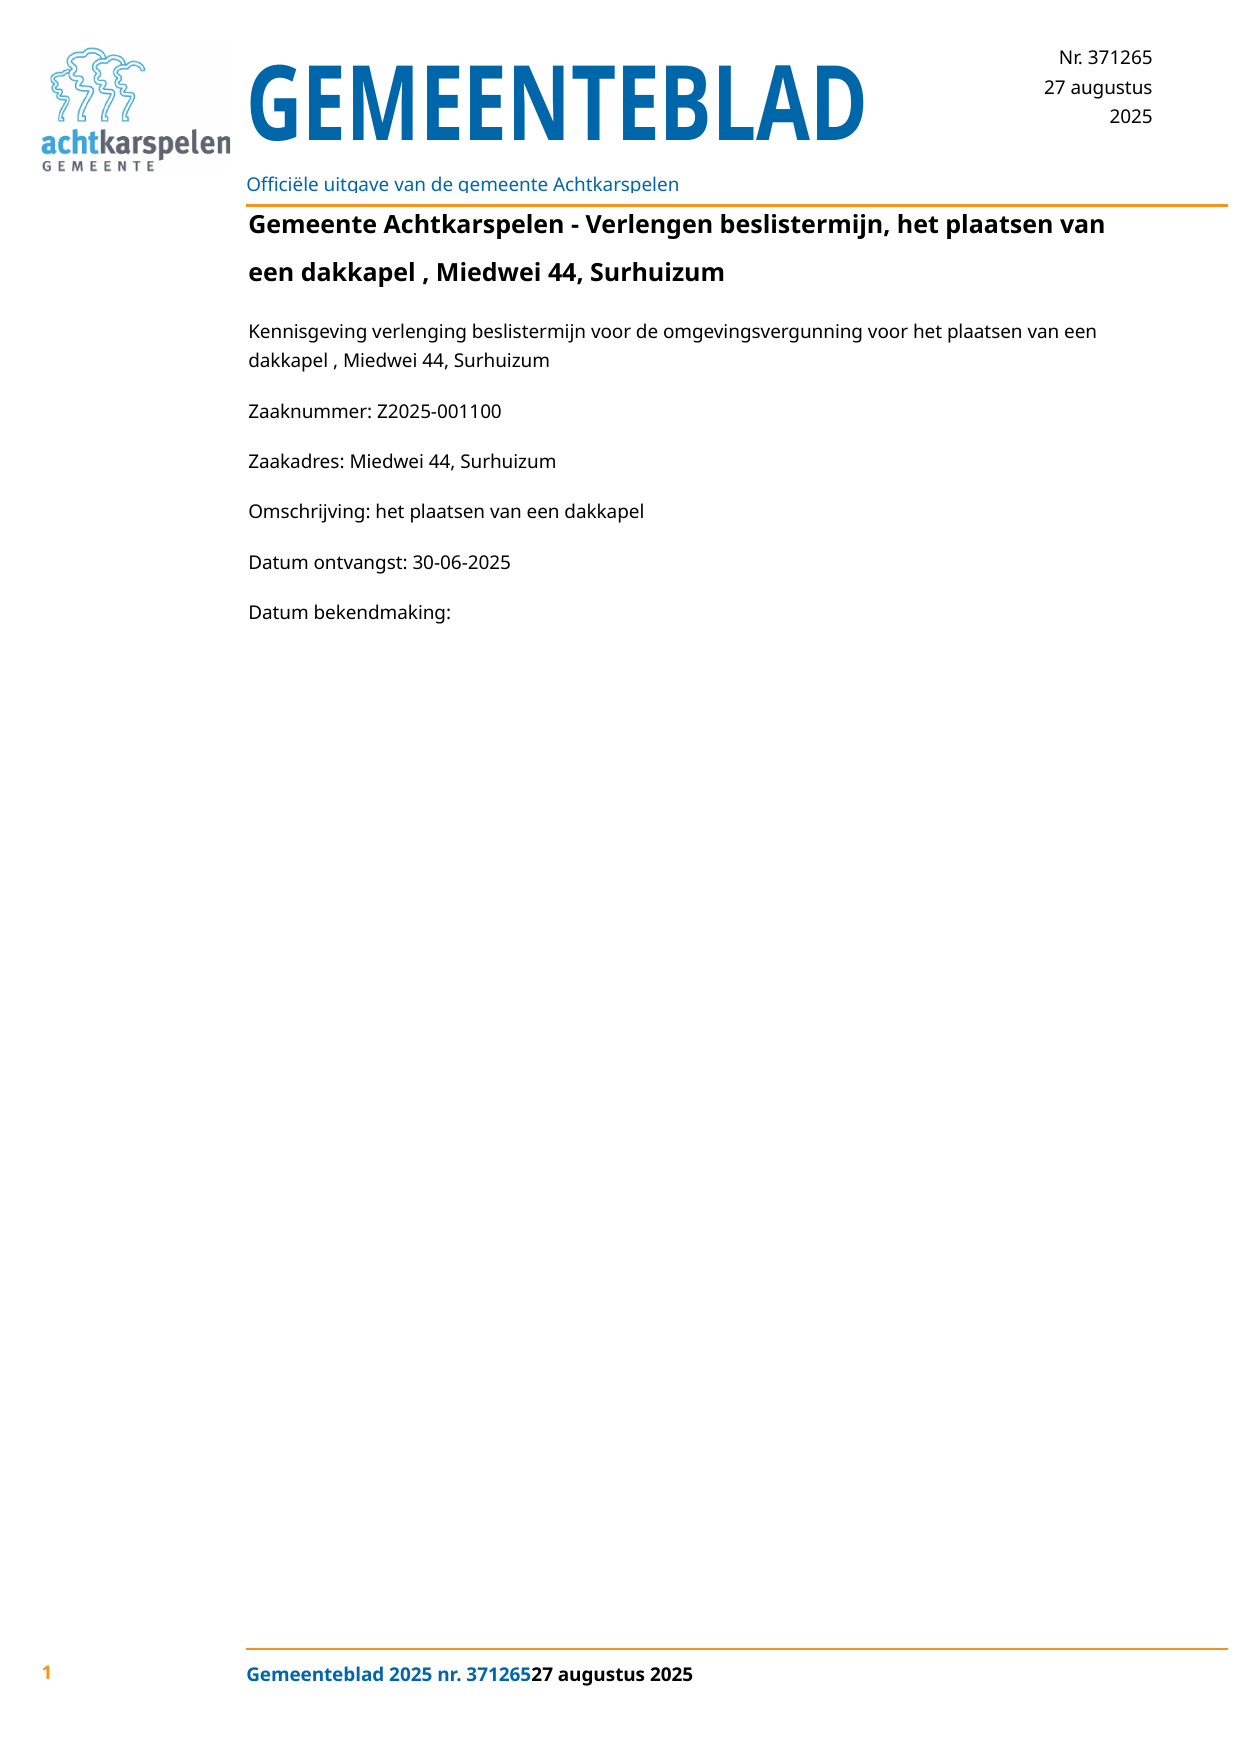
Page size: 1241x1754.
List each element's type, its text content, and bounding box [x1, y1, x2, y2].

text Zaakadres: Miedwei 44, Surhuizum [248, 448, 1152, 474]
text Datum bekendmaking: [248, 599, 1152, 625]
text Kennisgeving verlenging beslistermijn voor de omgevingsvergunning voor het plaatsen van een dakkapel , Miedwei 44, Surhuizum [248, 318, 1152, 373]
text Zaaknummer: Z2025-001100 [248, 398, 1152, 424]
picture [41, 47, 231, 172]
text Gemeente Achtkarspelen - Verlengen beslistermijn, het plaatsen van een dakkapel , Miedwei 44, Surhuizum [248, 207, 1152, 288]
text Omschrijving: het plaatsen van een dakkapel [248, 499, 1152, 524]
text Datum ontvangst: 30-06-2025 [248, 549, 1152, 575]
